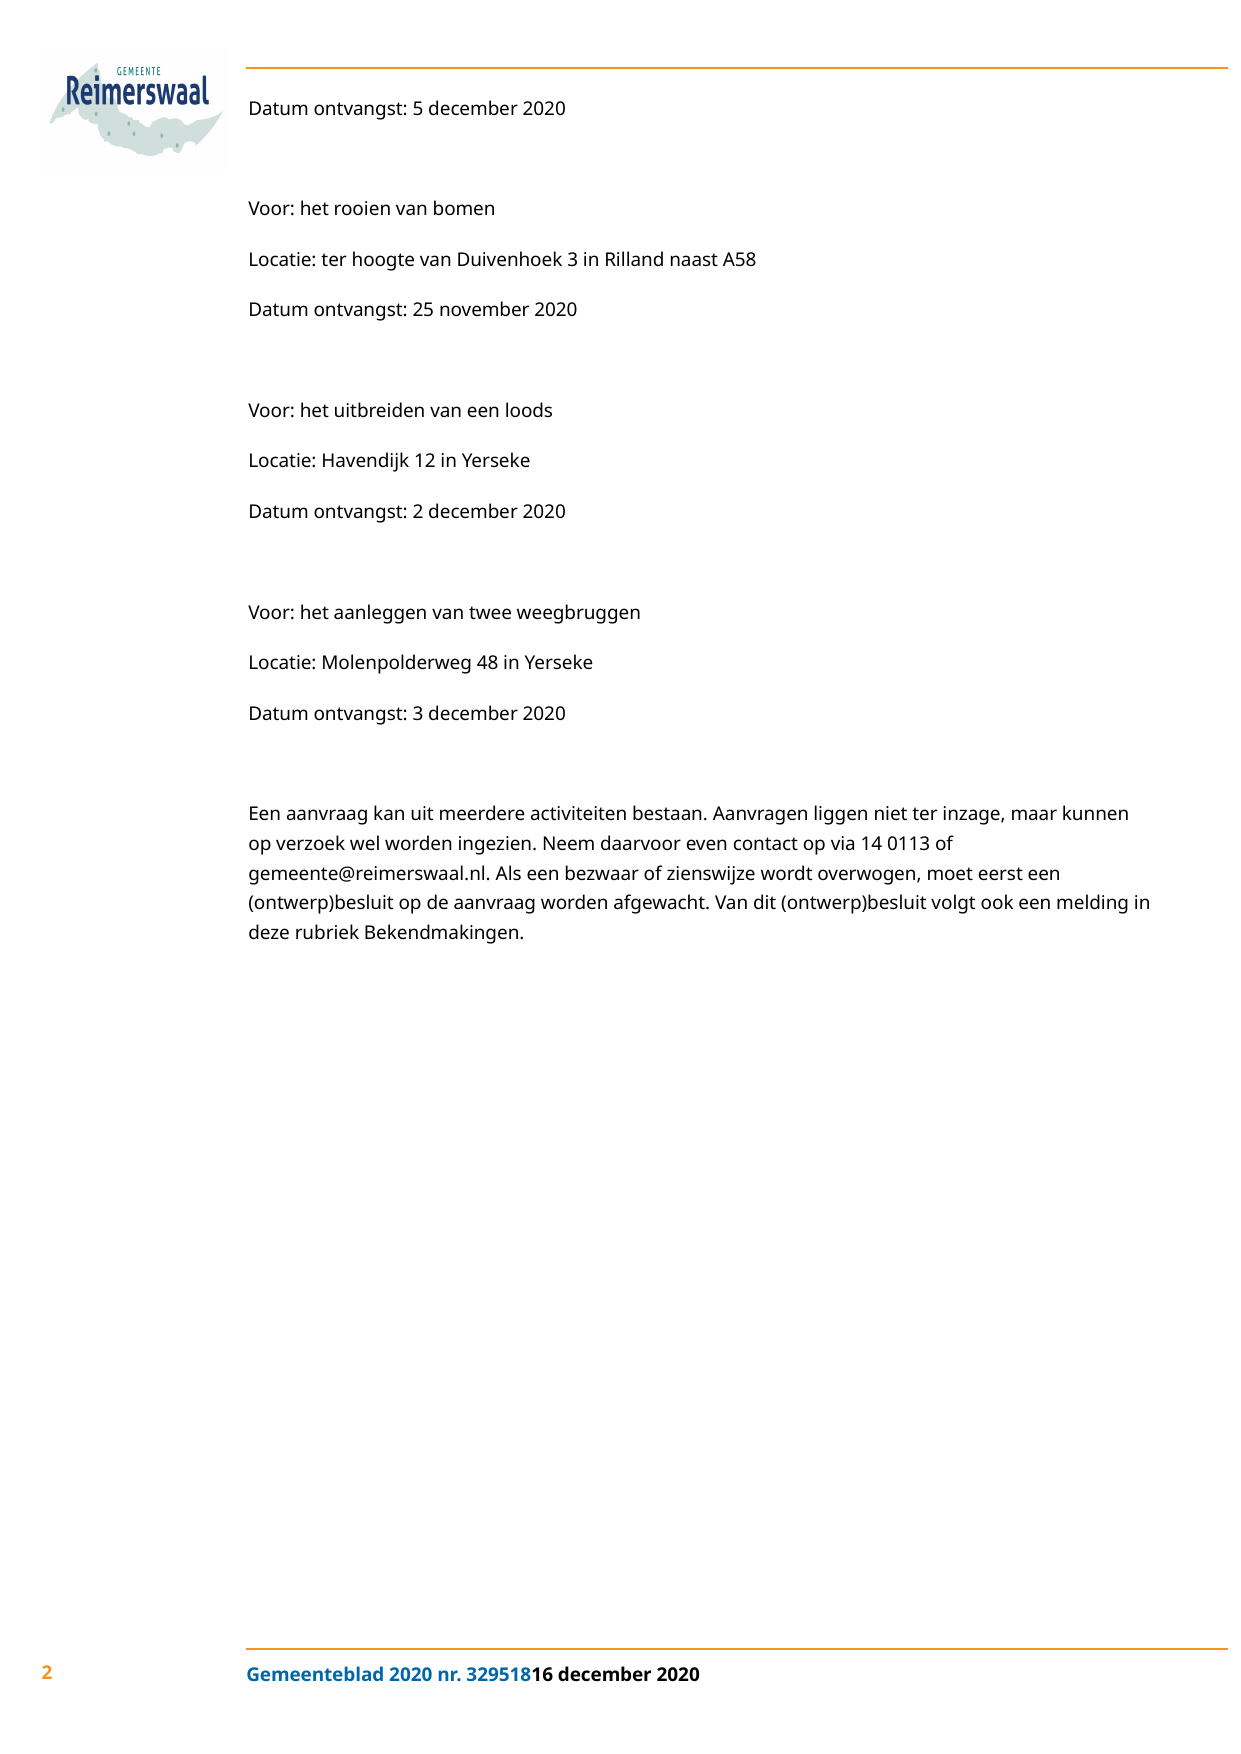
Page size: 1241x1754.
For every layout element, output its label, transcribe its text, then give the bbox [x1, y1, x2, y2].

text Voor: het uitbreiden van een loods [248, 397, 1152, 423]
text Locatie: ter hoogte van Duivenhoek 3 in Rilland naast A58 [248, 246, 1152, 272]
text Voor: het rooien van bomen [248, 196, 1152, 221]
text Datum ontvangst: 2 december 2020 [248, 498, 1152, 524]
text Een aanvraag kan uit meerdere activiteiten bestaan. Aanvragen liggen niet ter inzage, maar kunnen op verzoek wel worden ingezien. Neem daarvoor even contact op via 14 0113 of gemeente@reimerswaal.nl. Als een bezwaar of zienswijze wordt overwogen, moet eerst een (ontwerp)besluit op de aanvraag worden afgewacht. Van dit (ontwerp)besluit volgt ook een melding in deze rubriek Bekendmakingen. [248, 801, 1152, 945]
text Datum ontvangst: 3 december 2020 [248, 700, 1152, 726]
text Datum ontvangst: 5 december 2020 [248, 95, 1152, 121]
picture [41, 47, 231, 172]
text Voor: het aanleggen van twee weegbruggen [248, 599, 1152, 625]
text Locatie: Molenpolderweg 48 in Yerseke [248, 649, 1152, 675]
text Datum ontvangst: 25 november 2020 [248, 296, 1152, 322]
text Locatie: Havendijk 12 in Yerseke [248, 448, 1152, 473]
